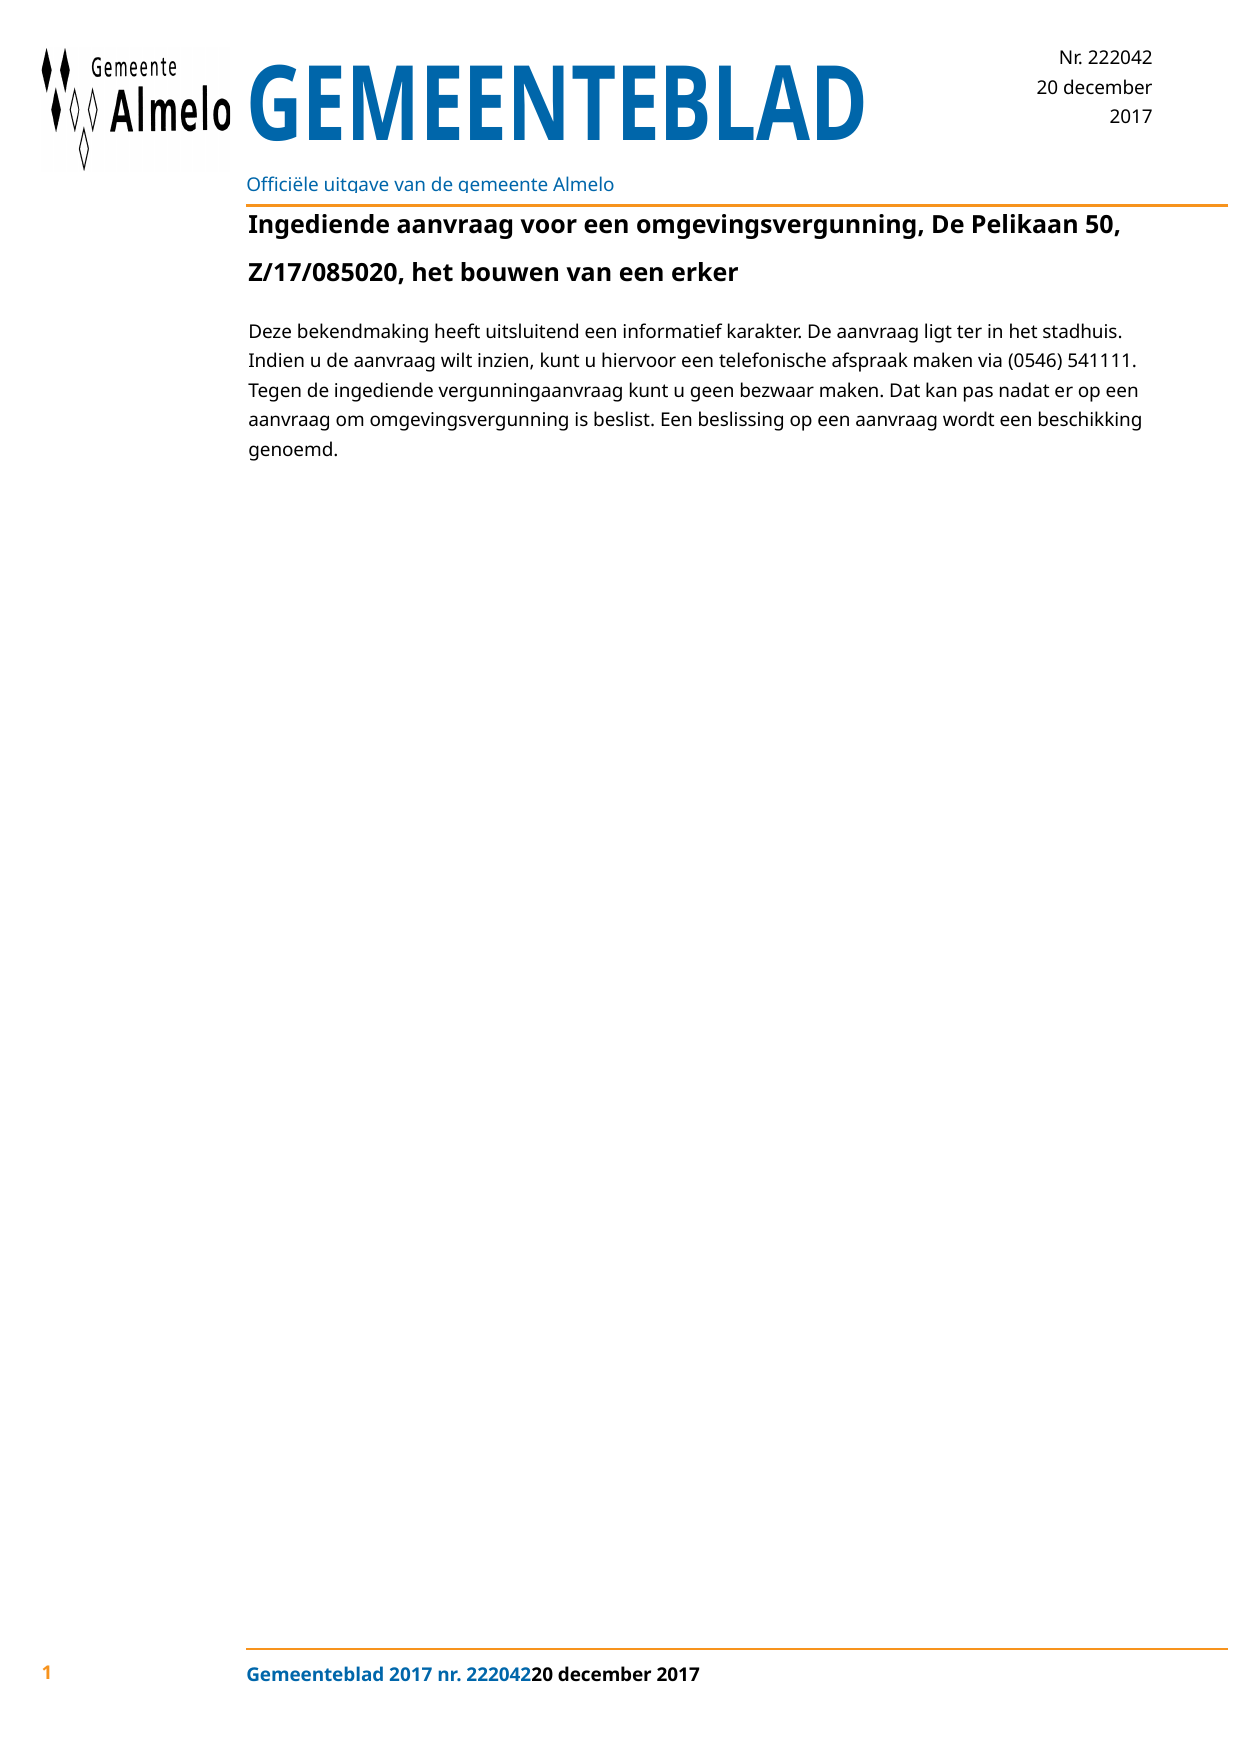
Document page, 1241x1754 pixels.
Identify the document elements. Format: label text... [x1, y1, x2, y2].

text Deze bekendmaking heeft uitsluitend een informatief karakter. De aanvraag ligt ter in het stadhuis. Indien u de aanvraag wilt inzien, kunt u hiervoor een telefonische afspraak maken via (0546) 541111. Tegen de ingediende vergunningaanvraag kunt u geen bezwaar maken. Dat kan pas nadat er op een aanvraag om omgevingsvergunning is beslist. Een beslissing op een aanvraag wordt een beschikking genoemd. [248, 318, 1152, 462]
picture [41, 47, 231, 172]
text Ingediende aanvraag voor een omgevingsvergunning, De Pelikaan 50, Z/17/085020, het bouwen van een erker [248, 207, 1152, 288]
